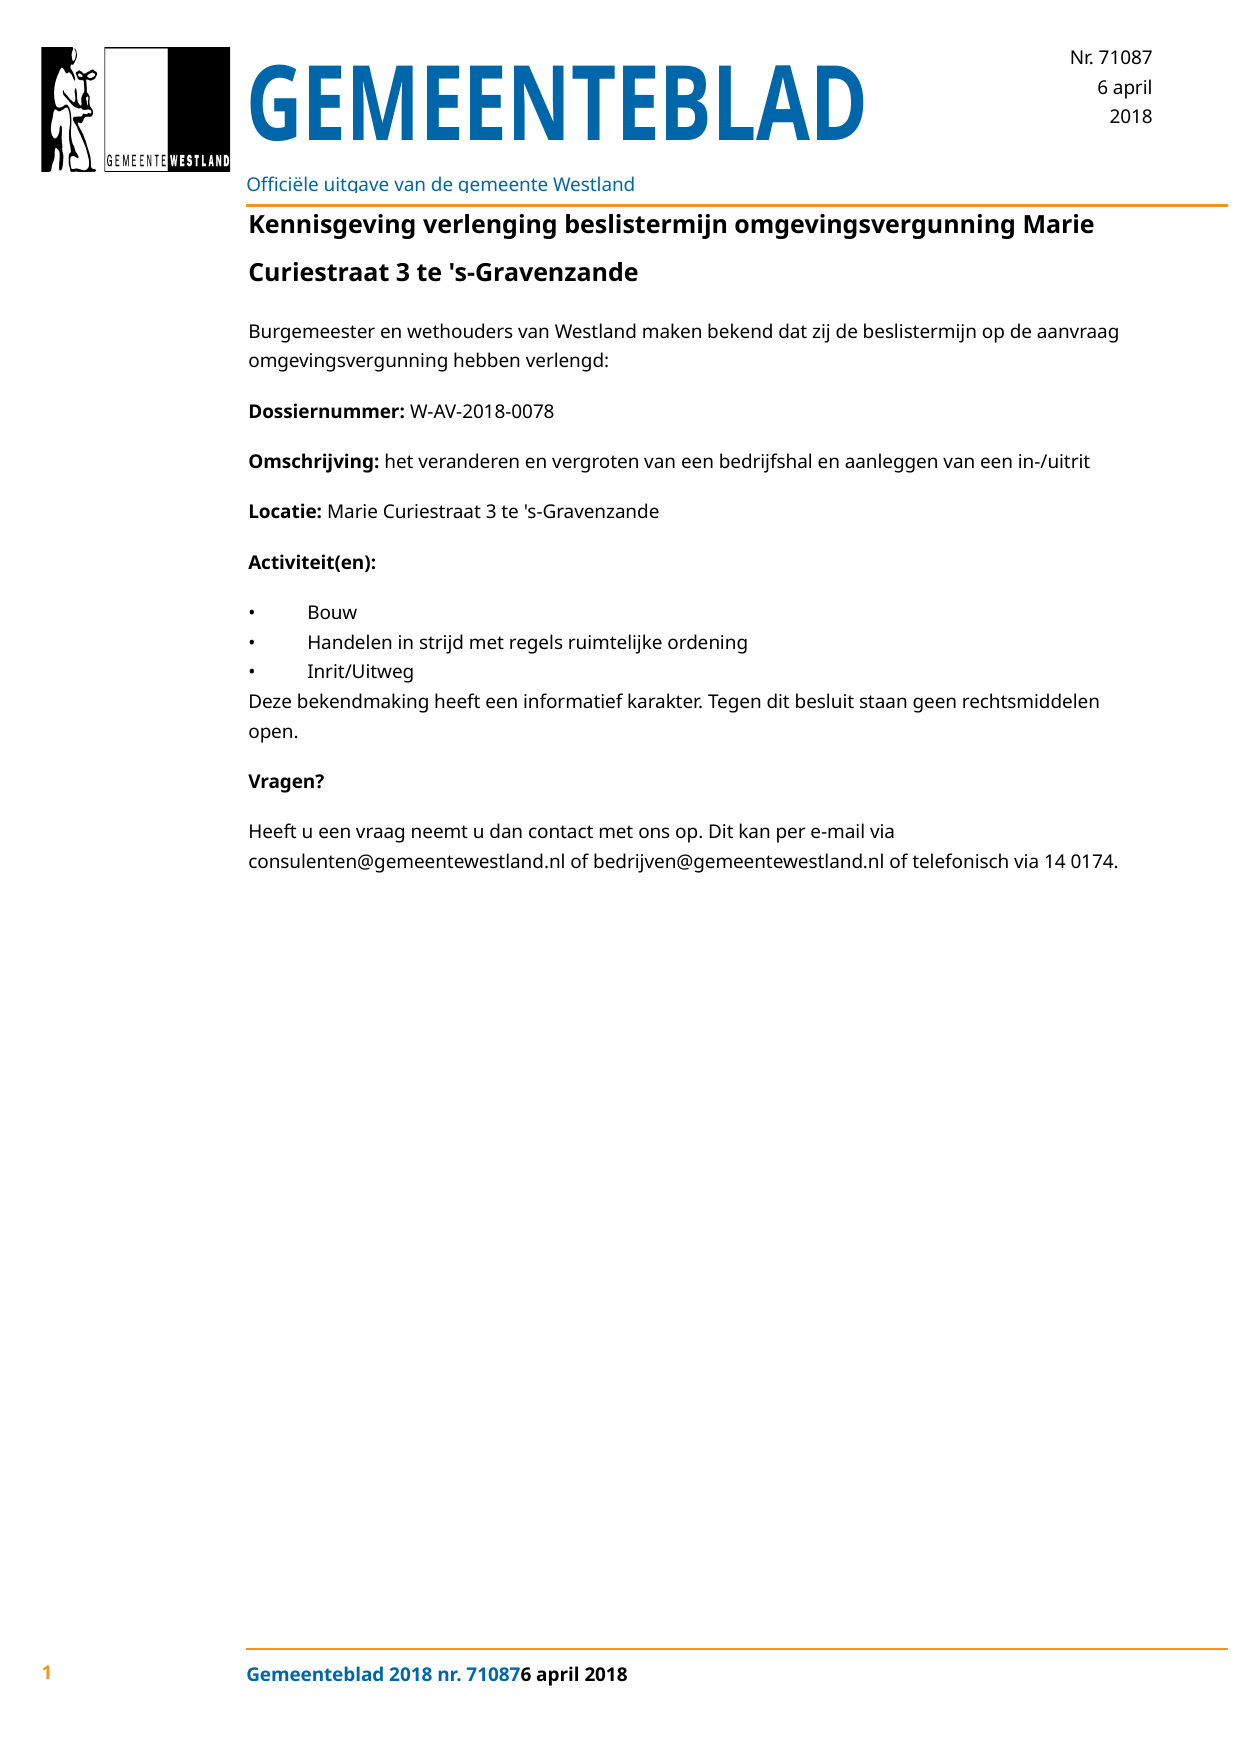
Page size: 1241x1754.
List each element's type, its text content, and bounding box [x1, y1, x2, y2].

text Heeft u een vraag neemt u dan contact met ons op. Dit kan per e-mail via consulenten@gemeentewestland.nl of bedrijven@gemeentewestland.nl of telefonisch via 14 0174. [248, 819, 1152, 874]
list Bouw [248, 599, 1152, 625]
text Activiteit(en): [248, 549, 1152, 575]
text Burgemeester en wethouders van Westland maken bekend dat zij de beslistermijn op de aanvraag omgevingsvergunning hebben verlengd: [248, 318, 1152, 373]
picture [41, 47, 231, 172]
list Handelen in strijd met regels ruimtelijke ordening [248, 629, 1152, 655]
text Omschrijving: het veranderen en vergroten van een bedrijfshal en aanleggen van een in-/uitrit [248, 448, 1152, 474]
text Locatie: Marie Curiestraat 3 te 's-Gravenzande [248, 499, 1152, 524]
text Vragen? [248, 768, 1152, 794]
text Deze bekendmaking heeft een informatief karakter. Tegen dit besluit staan geen rechtsmiddelen open. [248, 688, 1152, 744]
list Inrit/Uitweg [248, 659, 1152, 684]
text Dossiernummer: W-AV-2018-0078 [248, 398, 1152, 424]
text Kennisgeving verlenging beslistermijn omgevingsvergunning Marie Curiestraat 3 te 's-Gravenzande [248, 207, 1152, 288]
